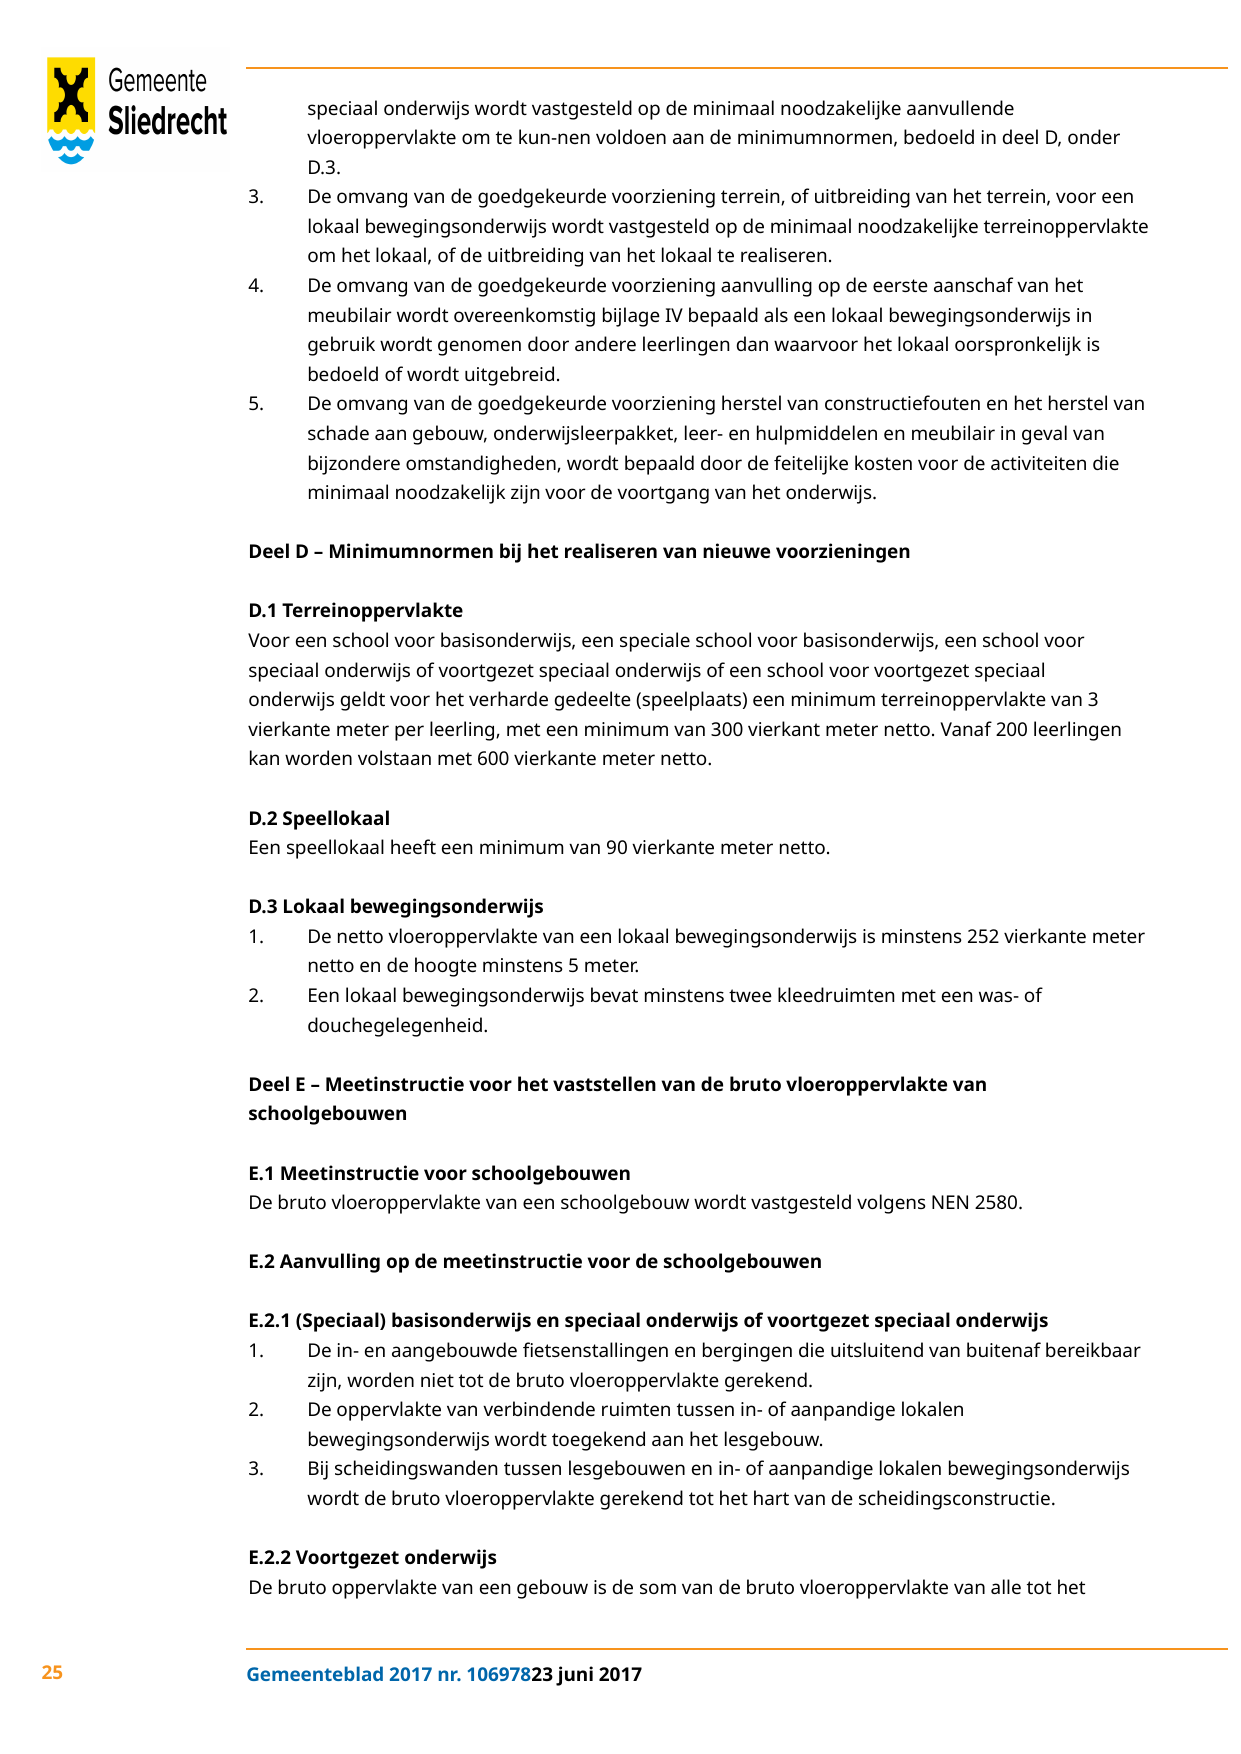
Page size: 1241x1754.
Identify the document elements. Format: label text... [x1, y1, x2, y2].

text Een speellokaal heeft een minimum van 90 vierkante meter netto. [248, 834, 1152, 860]
list De omvang van de goedgekeurde voorziening aanvulling op de eerste aanschaf van het meubilair wordt overeenkomstig bijlage IV bepaald als een lokaal bewegingsonderwijs in gebruik wordt genomen door andere leerlingen dan waarvoor het lokaal oorspronkelijk is bedoeld of wordt uitgebreid. [248, 272, 1152, 387]
text De bruto oppervlakte van een gebouw is de som van de bruto vloeroppervlakte van alle tot het [248, 1574, 1152, 1600]
text Voor een school voor basisonderwijs, een speciale school voor basisonderwijs, een school voor speciaal onderwijs of voortgezet speciaal onderwijs of een school voor voortgezet speciaal onderwijs geldt voor het verharde gedeelte (speelplaats) een minimum terreinoppervlakte van 3 vierkante meter per leerling, met een minimum van 300 vierkant meter netto. Vanaf 200 leerlingen kan worden volstaan met 600 vierkante meter netto. [248, 627, 1152, 771]
text E.2.1 (Speciaal) basisonderwijs en speciaal onderwijs of voortgezet speciaal onderwijs [248, 1308, 1152, 1333]
text D.3 Lokaal bewegingsonderwijs [248, 893, 1152, 919]
text D.2 Speellokaal [248, 805, 1152, 831]
text Deel D – Minimumnormen bij het realiseren van nieuwe voorzieningen [248, 538, 1152, 564]
list Bij scheidingswanden tussen lesgebouwen en in- of aanpandige lokalen bewegingsonderwijs wordt de bruto vloeroppervlakte gerekend tot het hart van de scheidingsconstructie. [248, 1456, 1152, 1511]
text E.1 Meetinstructie voor schoolgebouwen [248, 1160, 1152, 1186]
text Deel E – Meetinstructie voor het vaststellen van de bruto vloeroppervlakte van schoolgebouwen [248, 1071, 1152, 1126]
text De bruto vloeroppervlakte van een schoolgebouw wordt vastgesteld volgens NEN 2580. [248, 1189, 1152, 1215]
list De omvang van de goedgekeurde voorziening herstel van constructiefouten en het herstel van schade aan gebouw, onderwijsleerpakket, leer- en hulpmiddelen en meubilair in geval van bijzondere omstandigheden, wordt bepaald door de feitelijke kosten voor de activiteiten die minimaal noodzakelijk zijn voor de voortgang van het onderwijs. [248, 391, 1152, 505]
text E.2 Aanvulling op de meetinstructie voor de schoolgebouwen [248, 1248, 1152, 1274]
list De omvang van de goedgekeurde voorziening terrein, of uitbreiding van het terrein, voor een lokaal bewegingsonderwijs wordt vastgesteld op de minimaal noodzakelijke terreinoppervlakte om het lokaal, of de uitbreiding van het lokaal te realiseren. [248, 183, 1152, 268]
list De oppervlakte van verbindende ruimten tussen in- of aanpandige lokalen bewegingsonderwijs wordt toegekend aan het lesgebouw. [248, 1396, 1152, 1452]
list De in- en aangebouwde fietsenstallingen en bergingen die uitsluitend van buitenaf bereikbaar zijn, worden niet tot de bruto vloeroppervlakte gerekend. [248, 1337, 1152, 1393]
text D.1 Terreinoppervlakte [248, 598, 1152, 623]
text E.2.2 Voortgezet onderwijs [248, 1544, 1152, 1570]
picture [41, 47, 231, 172]
list Een lokaal bewegingsonderwijs bevat minstens twee kleedruimten met een was- of douchegelegenheid. [248, 982, 1152, 1038]
list speciaal onderwijs wordt vastgesteld op de minimaal noodzakelijke aanvullende vloeroppervlakte om te kun-nen voldoen aan de minimumnormen, bedoeld in deel D, onder D.3. [248, 95, 1152, 180]
list De netto vloeroppervlakte van een lokaal bewegingsonderwijs is minstens 252 vierkante meter netto en de hoogte minstens 5 meter. [248, 923, 1152, 978]
